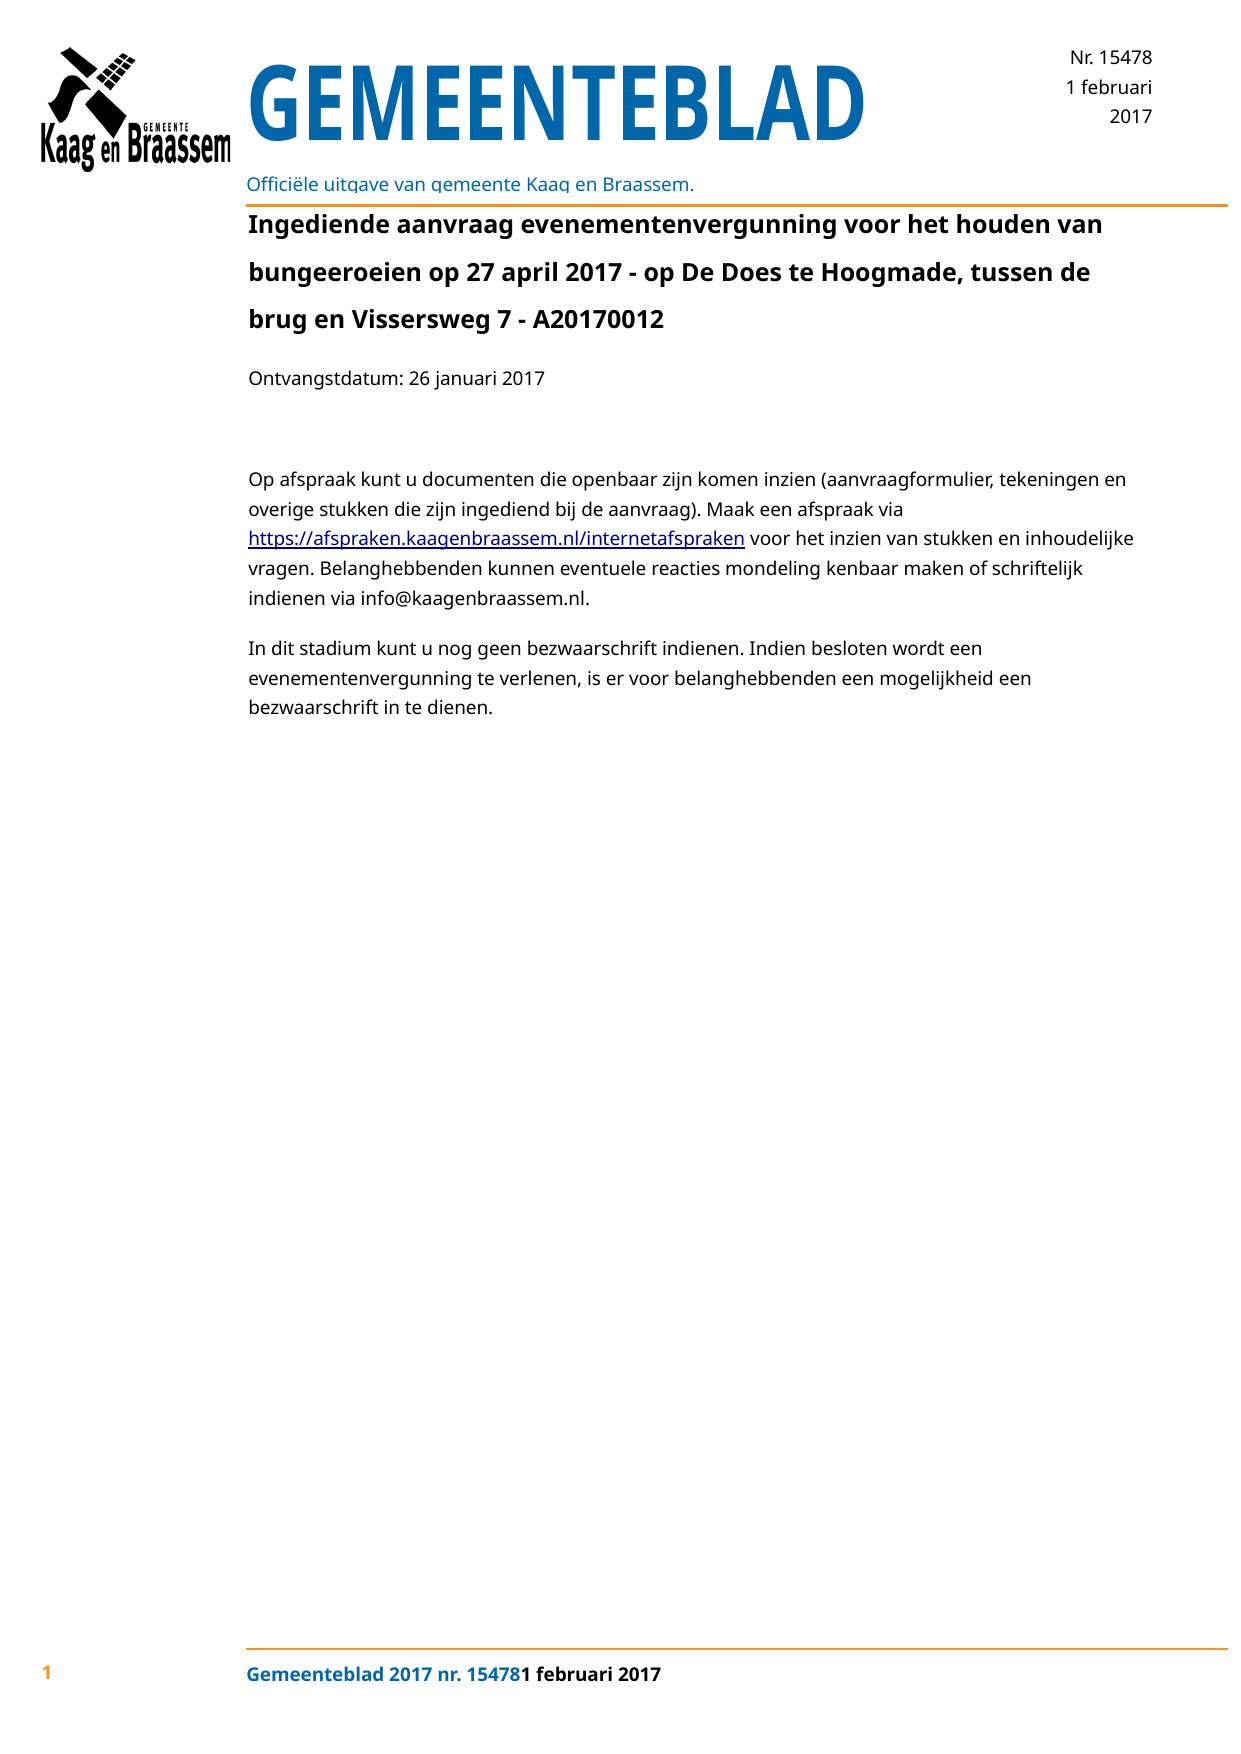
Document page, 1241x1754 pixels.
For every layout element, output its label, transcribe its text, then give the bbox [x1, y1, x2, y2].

text In dit stadium kunt u nog geen bezwaarschrift indienen. Indien besloten wordt een evenementenvergunning te verlenen, is er voor belanghebbenden een mogelijkheid een bezwaarschrift in te dienen. [248, 635, 1152, 720]
text Op afspraak kunt u documenten die openbaar zijn komen inzien (aanvraagformulier, tekeningen en overige stukken die zijn ingediend bij de aanvraag). Maak een afspraak via https://afspraken.kaagenbraassem.nl/internetafspraken voor het inzien van stukken en inhoudelijke vragen. Belanghebbenden kunnen eventuele reacties mondeling kenbaar maken of schriftelijk indienen via info@kaagenbraassem.nl. [248, 466, 1152, 610]
text Ontvangstdatum: 26 januari 2017 [248, 366, 1152, 391]
picture [41, 47, 231, 172]
text Ingediende aanvraag evenementenvergunning voor het houden van bungeeroeien op 27 april 2017 - op De Does te Hoogmade, tussen de brug en Vissersweg 7 - A20170012 [248, 207, 1152, 336]
